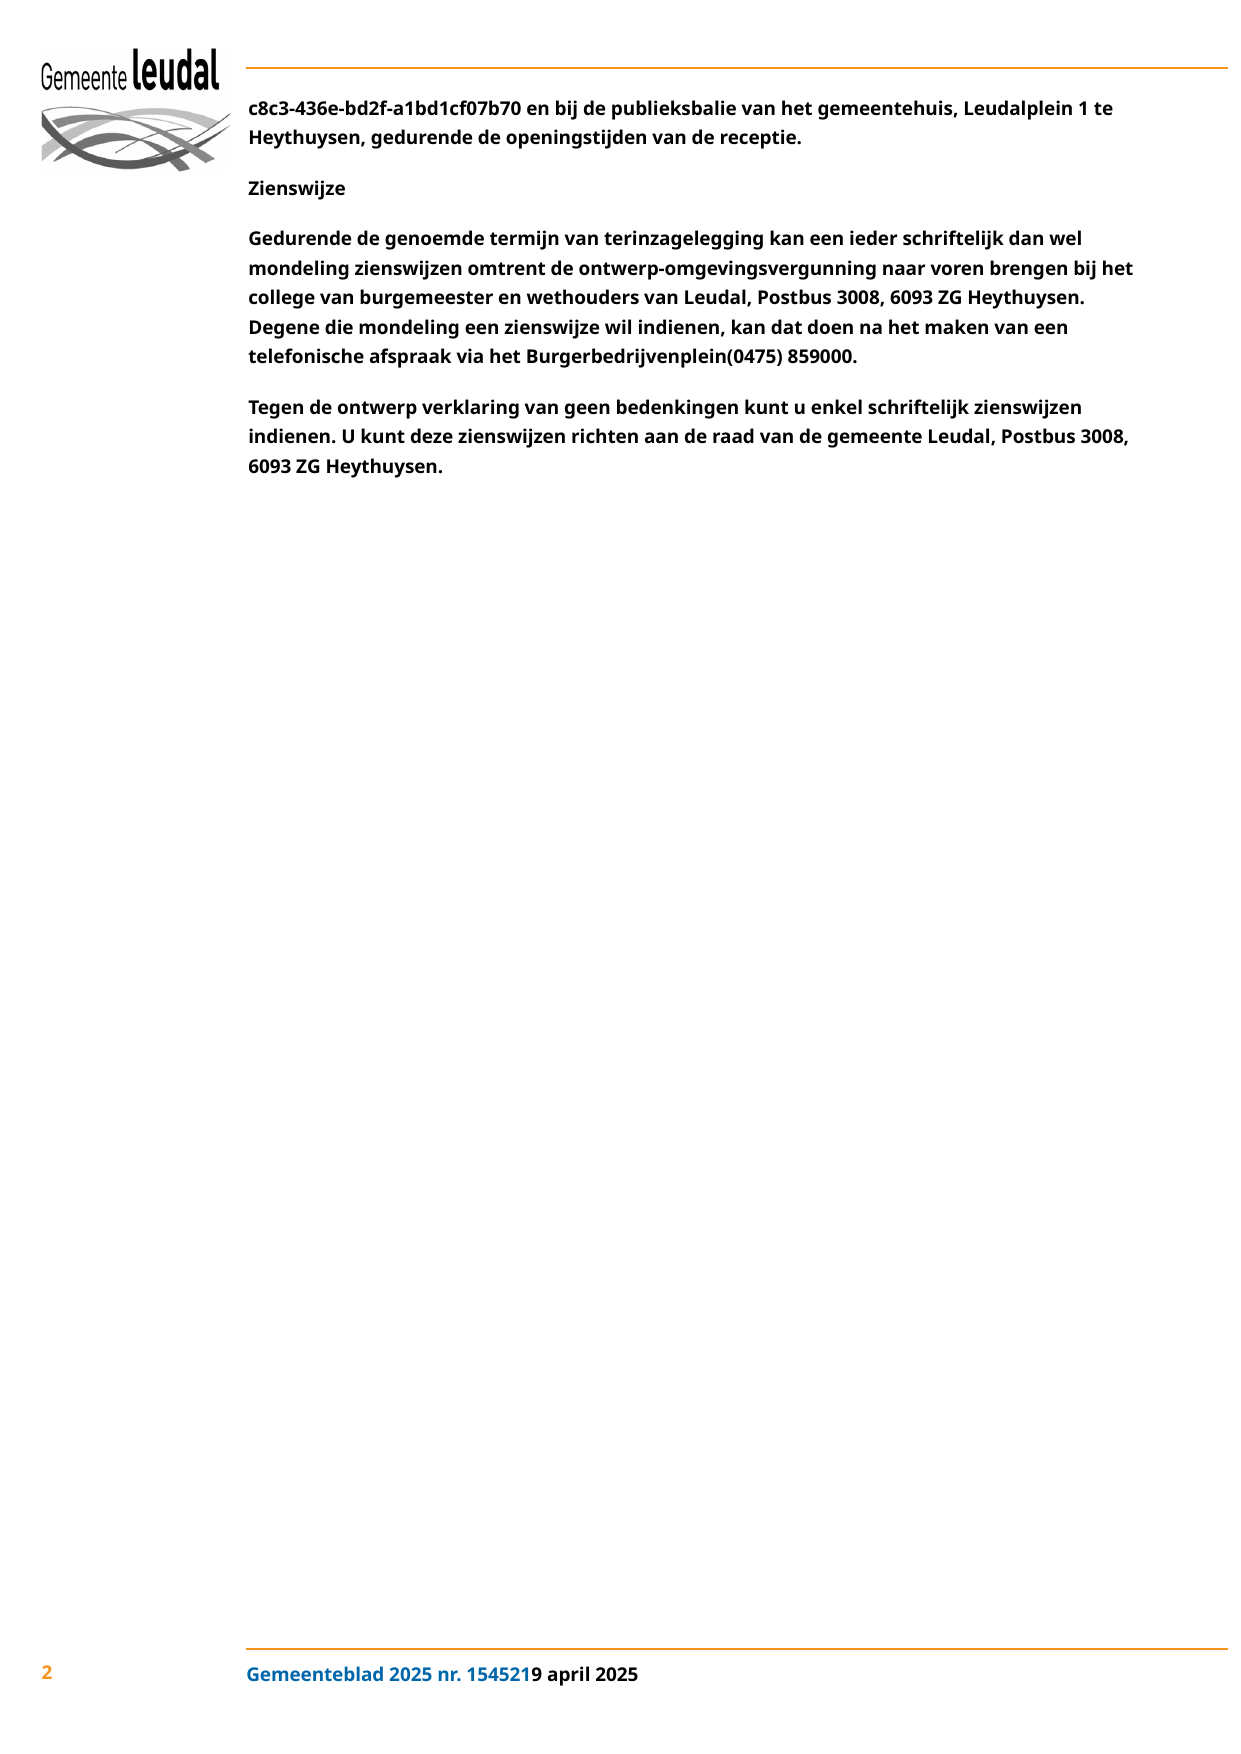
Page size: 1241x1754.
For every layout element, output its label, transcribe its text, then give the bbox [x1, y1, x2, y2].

text Gedurende de genoemde termijn van terinzagelegging kan een ieder schriftelijk dan wel mondeling zienswijzen omtrent de ontwerp-omgevingsvergunning naar voren brengen bij het college van burgemeester en wethouders van Leudal, Postbus 3008, 6093 ZG Heythuysen. Degene die mondeling een zienswijze wil indienen, kan dat doen na het maken van een telefonische afspraak via het Burgerbedrijvenplein(0475) 859000. [248, 225, 1152, 369]
text c8c3-436e-bd2f-a1bd1cf07b70 en bij de publieksbalie van het gemeentehuis, Leudalplein 1 te Heythuysen, gedurende de openingstijden van de receptie. [248, 95, 1152, 150]
text Tegen de ontwerp verklaring van geen bedenkingen kunt u enkel schriftelijk zienswijzen indienen. U kunt deze zienswijzen richten aan de raad van de gemeente Leudal, Postbus 3008, 6093 ZG Heythuysen. [248, 394, 1152, 479]
text Zienswijze [248, 175, 1152, 201]
picture [41, 47, 231, 172]
